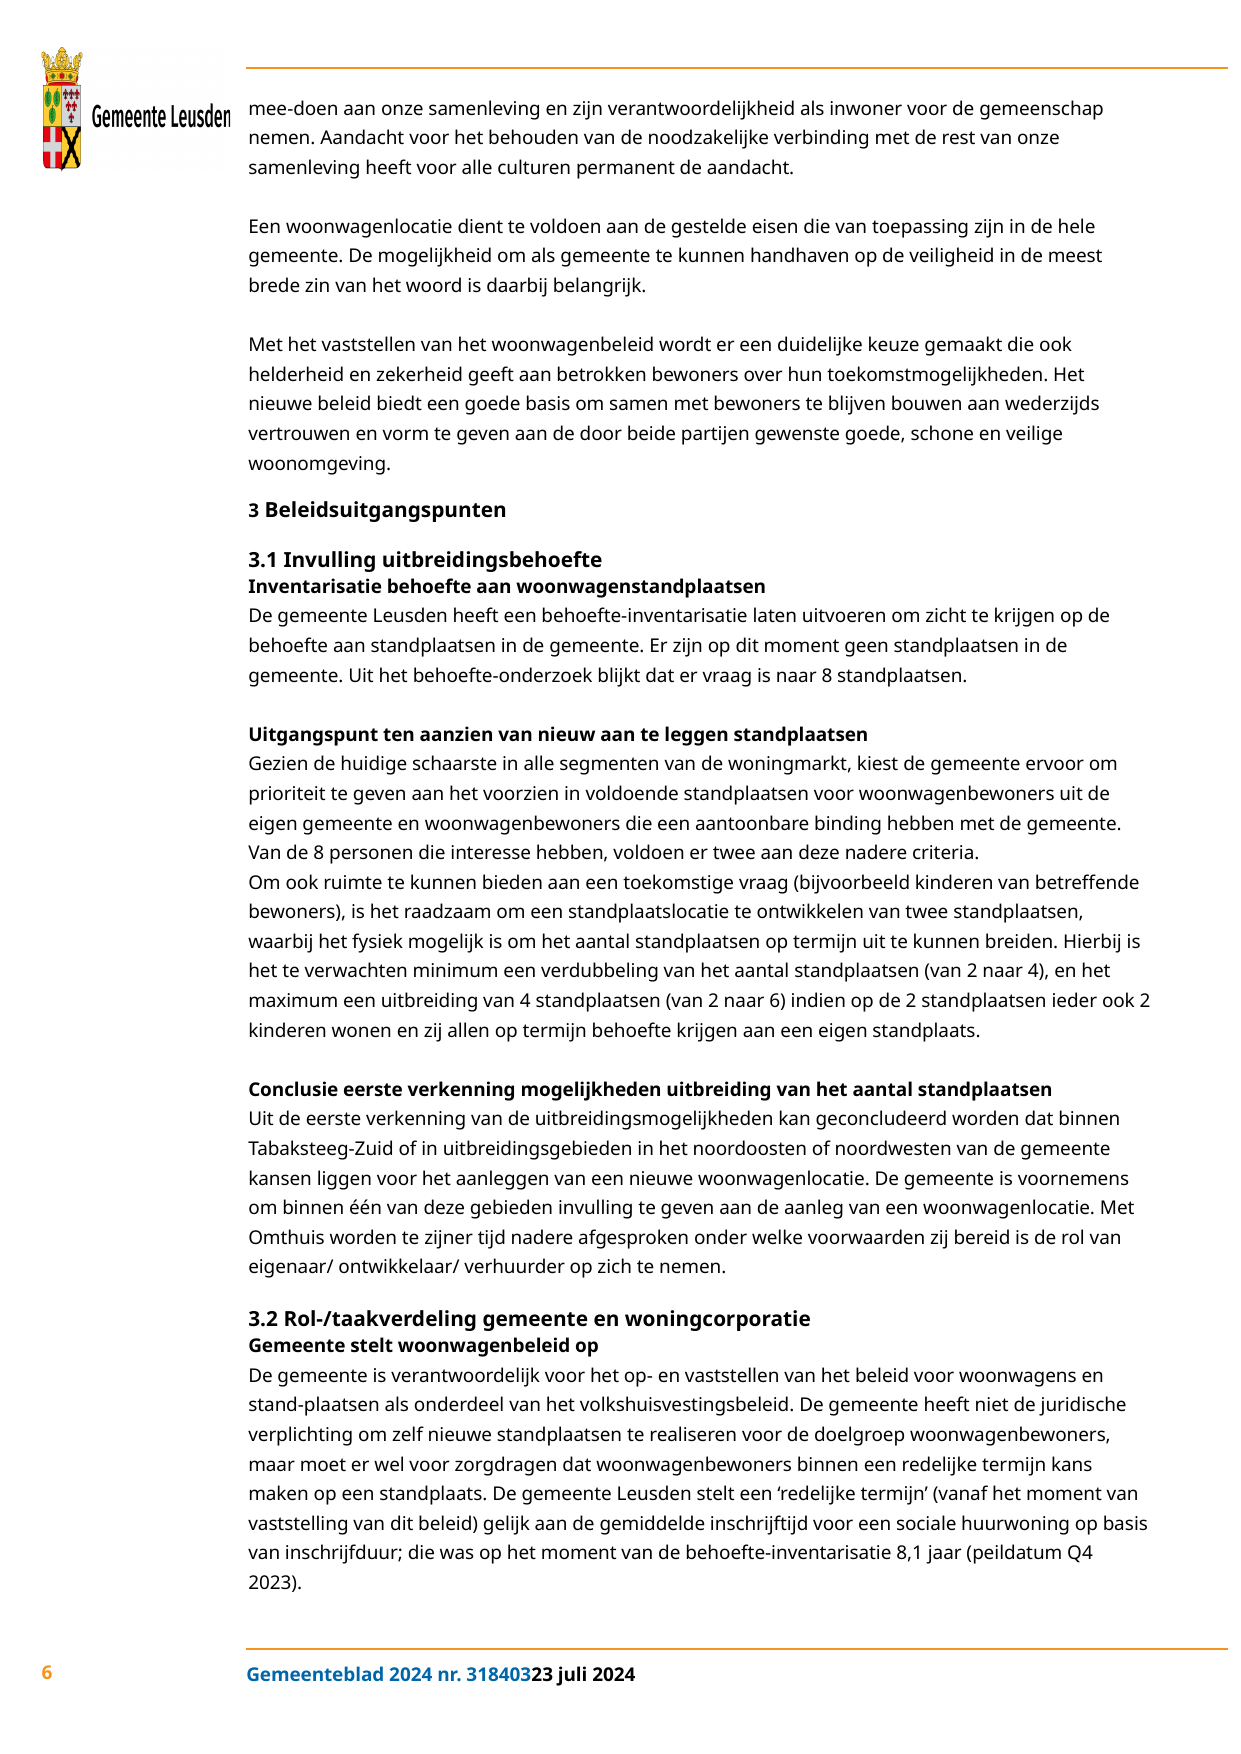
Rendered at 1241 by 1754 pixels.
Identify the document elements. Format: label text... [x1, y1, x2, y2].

text De gemeente is verantwoordelijk voor het op- en vaststellen van het beleid voor woonwagens en stand-plaatsen als onderdeel van het volkshuisvestingsbeleid. De gemeente heeft niet de juridische verplichting om zelf nieuwe standplaatsen te realiseren voor de doelgroep woonwagenbewoners, maar moet er wel voor zorgdragen dat woonwagenbewoners binnen een redelijke termijn kans maken op een standplaats. De gemeente Leusden stelt een ‘redelijke termijn’ (vanaf het moment van vaststelling van dit beleid) gelijk aan de gemiddelde inschrijftijd voor een sociale huurwoning op basis van inschrijfduur; die was op het moment van de behoefte-inventarisatie 8,1 jaar (peildatum Q4 2023). [248, 1362, 1152, 1595]
text Om ook ruimte te kunnen bieden aan een toekomstige vraag (bijvoorbeeld kinderen van betreffende bewoners), is het raadzaam om een standplaatslocatie te ontwikkelen van twee standplaatsen, waarbij het fysiek mogelijk is om het aantal standplaatsen op termijn uit te kunnen breiden. Hierbij is het te verwachten minimum een verdubbeling van het aantal standplaatsen (van 2 naar 4), en het maximum een uitbreiding van 4 standplaatsen (van 2 naar 6) indien op de 2 standplaatsen ieder ook 2 kinderen wonen en zij allen op termijn behoefte krijgen aan een eigen standplaats. [248, 869, 1152, 1043]
text De gemeente Leusden heeft een behoefte-inventarisatie laten uitvoeren om zicht te krijgen op de behoefte aan standplaatsen in de gemeente. Er zijn op dit moment geen standplaatsen in de gemeente. Uit het behoefte-onderzoek blijkt dat er vraag is naar 8 standplaatsen. [248, 603, 1152, 688]
text Uit de eerste verkenning van de uitbreidingsmogelijkheden kan geconcludeerd worden dat binnen Tabaksteeg-Zuid of in uitbreidingsgebieden in het noordoosten of noordwesten van de gemeente kansen liggen voor het aanleggen van een nieuwe woonwagenlocatie. De gemeente is voornemens om binnen één van deze gebieden invulling te geven aan de aanleg van een woonwagenlocatie. Met Omthuis worden te zijner tijd nadere afgesproken onder welke voorwaarden zij bereid is de rol van eigenaar/ ontwikkelaar/ verhuurder op zich te nemen. [248, 1106, 1152, 1279]
text Inventarisatie behoefte aan woonwagenstandplaatsen [248, 573, 1152, 599]
text mee-doen aan onze samenleving en zijn verantwoordelijkheid als inwoner voor de gemeenschap nemen. Aandacht voor het behouden van de noodzakelijke verbinding met de rest van onze samenleving heeft voor alle culturen permanent de aandacht. [248, 95, 1152, 180]
text Conclusie eerste verkenning mogelijkheden uitbreiding van het aantal standplaatsen [248, 1076, 1152, 1102]
picture [41, 47, 231, 172]
text 3.1 Invulling uitbreidingsbehoefte [248, 545, 1152, 573]
text Uitgangspunt ten aanzien van nieuw aan te leggen standplaatsen [248, 721, 1152, 747]
text 3 Beleidsuitgangspunten [248, 495, 1152, 524]
text 3.2 Rol-/taakverdeling gemeente en woningcorporatie [248, 1304, 1152, 1332]
text Gezien de huidige schaarste in alle segmenten van de woningmarkt, kiest de gemeente ervoor om prioriteit te geven aan het voorzien in voldoende standplaatsen voor woonwagenbewoners uit de eigen gemeente en woonwagenbewoners die een aantoonbare binding hebben met de gemeente. Van de 8 personen die interesse hebben, voldoen er twee aan deze nadere criteria. [248, 751, 1152, 865]
text Een woonwagenlocatie dient te voldoen aan de gestelde eisen die van toepassing zijn in de hele gemeente. De mogelijkheid om als gemeente te kunnen handhaven op de veiligheid in de meest brede zin van het woord is daarbij belangrijk. [248, 213, 1152, 298]
text Gemeente stelt woonwagenbeleid op [248, 1332, 1152, 1358]
text Met het vaststellen van het woonwagenbeleid wordt er een duidelijke keuze gemaakt die ook helderheid en zekerheid geeft aan betrokken bewoners over hun toekomstmogelijkheden. Het nieuwe beleid biedt een goede basis om samen met bewoners te blijven bouwen aan wederzijds vertrouwen en vorm te geven aan de door beide partijen gewenste goede, schone en veilige woonomgeving. [248, 331, 1152, 476]
